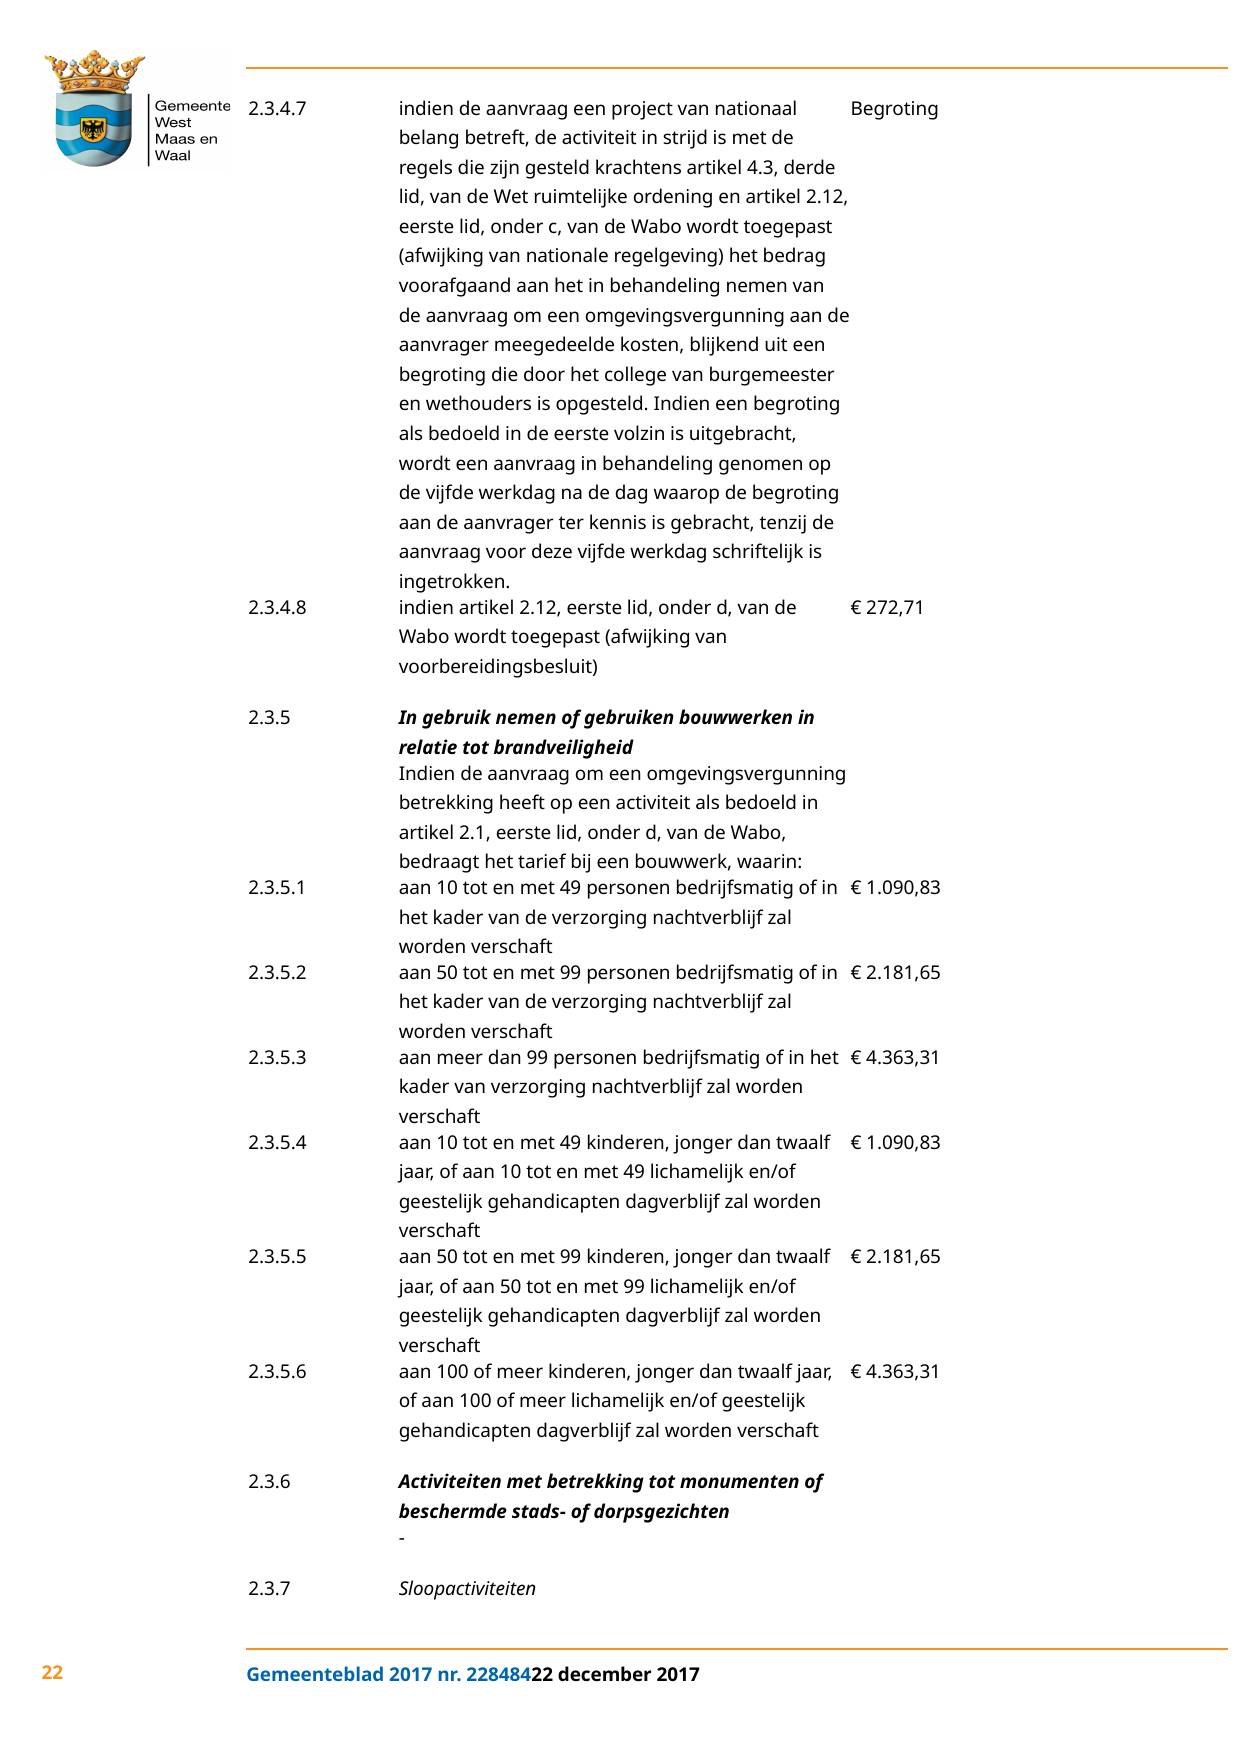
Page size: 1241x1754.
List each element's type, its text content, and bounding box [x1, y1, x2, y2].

table_cell € 4.363,31 [850, 1358, 1152, 1443]
table_cell aan 50 tot en met 99 kinderen, jonger dan twaalf jaar, of aan 50 tot en met 99 lichamelijk en/of geestelijk gehandicapten dagverblijf zal worden verschaft [399, 1244, 850, 1358]
table_cell 2.3.5 [248, 705, 398, 760]
table_cell € 4.363,31 [850, 1044, 1152, 1129]
table_cell [399, 1550, 850, 1575]
table_cell 2.3.5.4 [248, 1129, 398, 1243]
table_cell [850, 1575, 1152, 1601]
table_cell € 2.181,65 [850, 959, 1152, 1044]
table_cell 2.3.5.5 [248, 1244, 398, 1358]
table_cell Sloopactiviteiten [399, 1575, 850, 1601]
table_cell [850, 1524, 1152, 1549]
table_cell [850, 705, 1152, 760]
table_cell € 2.181,65 [850, 1244, 1152, 1358]
table_cell aan 10 tot en met 49 kinderen, jonger dan twaalf jaar, of aan 10 tot en met 49 lichamelijk en/of geestelijk gehandicapten dagverblijf zal worden verschaft [399, 1129, 850, 1243]
table_cell indien de aanvraag een project van nationaal belang betreft, de activiteit in strijd is met de regels die zijn gesteld krachtens artikel 4.3, derde lid, van de Wet ruimtelijke ordening en artikel 2.12, eerste lid, onder c, van de Wabo wordt toegepast (afwijking van nationale regelgeving) het bedrag voorafgaand aan het in behandeling nemen van de aanvraag om een omgevingsvergunning aan de aanvrager meegedeelde kosten, blijkend uit een begroting die door het college van burgemeester en wethouders is opgesteld. Indien een begroting als bedoeld in de eerste volzin is uitgebracht, wordt een aanvraag in behandeling genomen op de vijfde werkdag na de dag waarop de begroting aan de aanvrager ter kennis is gebracht, tenzij de aanvraag voor deze vijfde werkdag schriftelijk is ingetrokken. [399, 95, 850, 594]
table_cell [248, 760, 398, 874]
table_cell [248, 1550, 398, 1575]
table_cell 2.3.4.7 [248, 95, 398, 594]
table_cell [399, 679, 850, 704]
table_cell [850, 679, 1152, 704]
table_cell - [399, 1524, 850, 1549]
table_cell aan 100 of meer kinderen, jonger dan twaalf jaar, of aan 100 of meer lichamelijk en/of geestelijk gehandicapten dagverblijf zal worden verschaft [399, 1358, 850, 1443]
table_cell 2.3.5.6 [248, 1358, 398, 1443]
table_cell [399, 1443, 850, 1468]
table_cell [248, 679, 398, 704]
table_cell 2.3.6 [248, 1469, 398, 1524]
table_cell [850, 1443, 1152, 1468]
table_cell Indien de aanvraag om een omgevingsvergunning betrekking heeft op een activiteit als bedoeld in artikel 2.1, eerste lid, onder d, van de Wabo, bedraagt het tarief bij een bouwwerk, waarin: [399, 760, 850, 874]
table_cell 2.3.5.1 [248, 874, 398, 959]
table_cell [850, 1469, 1152, 1524]
table_cell Activiteiten met betrekking tot monumenten of beschermde stads- of dorpsgezichten [399, 1469, 850, 1524]
table_cell aan 50 tot en met 99 personen bedrijfsmatig of in het kader van de verzorging nachtverblijf zal worden verschaft [399, 959, 850, 1044]
table_cell € 272,71 [850, 594, 1152, 679]
table_cell [248, 1524, 398, 1549]
table_cell € 1.090,83 [850, 874, 1152, 959]
table_cell € 1.090,83 [850, 1129, 1152, 1243]
table_cell [850, 760, 1152, 874]
table_cell aan meer dan 99 personen bedrijfsmatig of in het kader van verzorging nachtverblijf zal worden verschaft [399, 1044, 850, 1129]
picture [41, 47, 231, 172]
table_cell 2.3.5.3 [248, 1044, 398, 1129]
table_cell 2.3.5.2 [248, 959, 398, 1044]
table_cell aan 10 tot en met 49 personen bedrijfsmatig of in het kader van de verzorging nachtverblijf zal worden verschaft [399, 874, 850, 959]
table_cell [850, 1550, 1152, 1575]
table_cell [248, 1443, 398, 1468]
table_cell 2.3.7 [248, 1575, 398, 1601]
table_cell indien artikel 2.12, eerste lid, onder d, van de Wabo wordt toegepast (afwijking van voorbereidingsbesluit) [399, 594, 850, 679]
table_cell Begroting [850, 95, 1152, 594]
table_cell In gebruik nemen of gebruiken bouwwerken in relatie tot brandveiligheid [399, 705, 850, 760]
table_cell 2.3.4.8 [248, 594, 398, 679]
